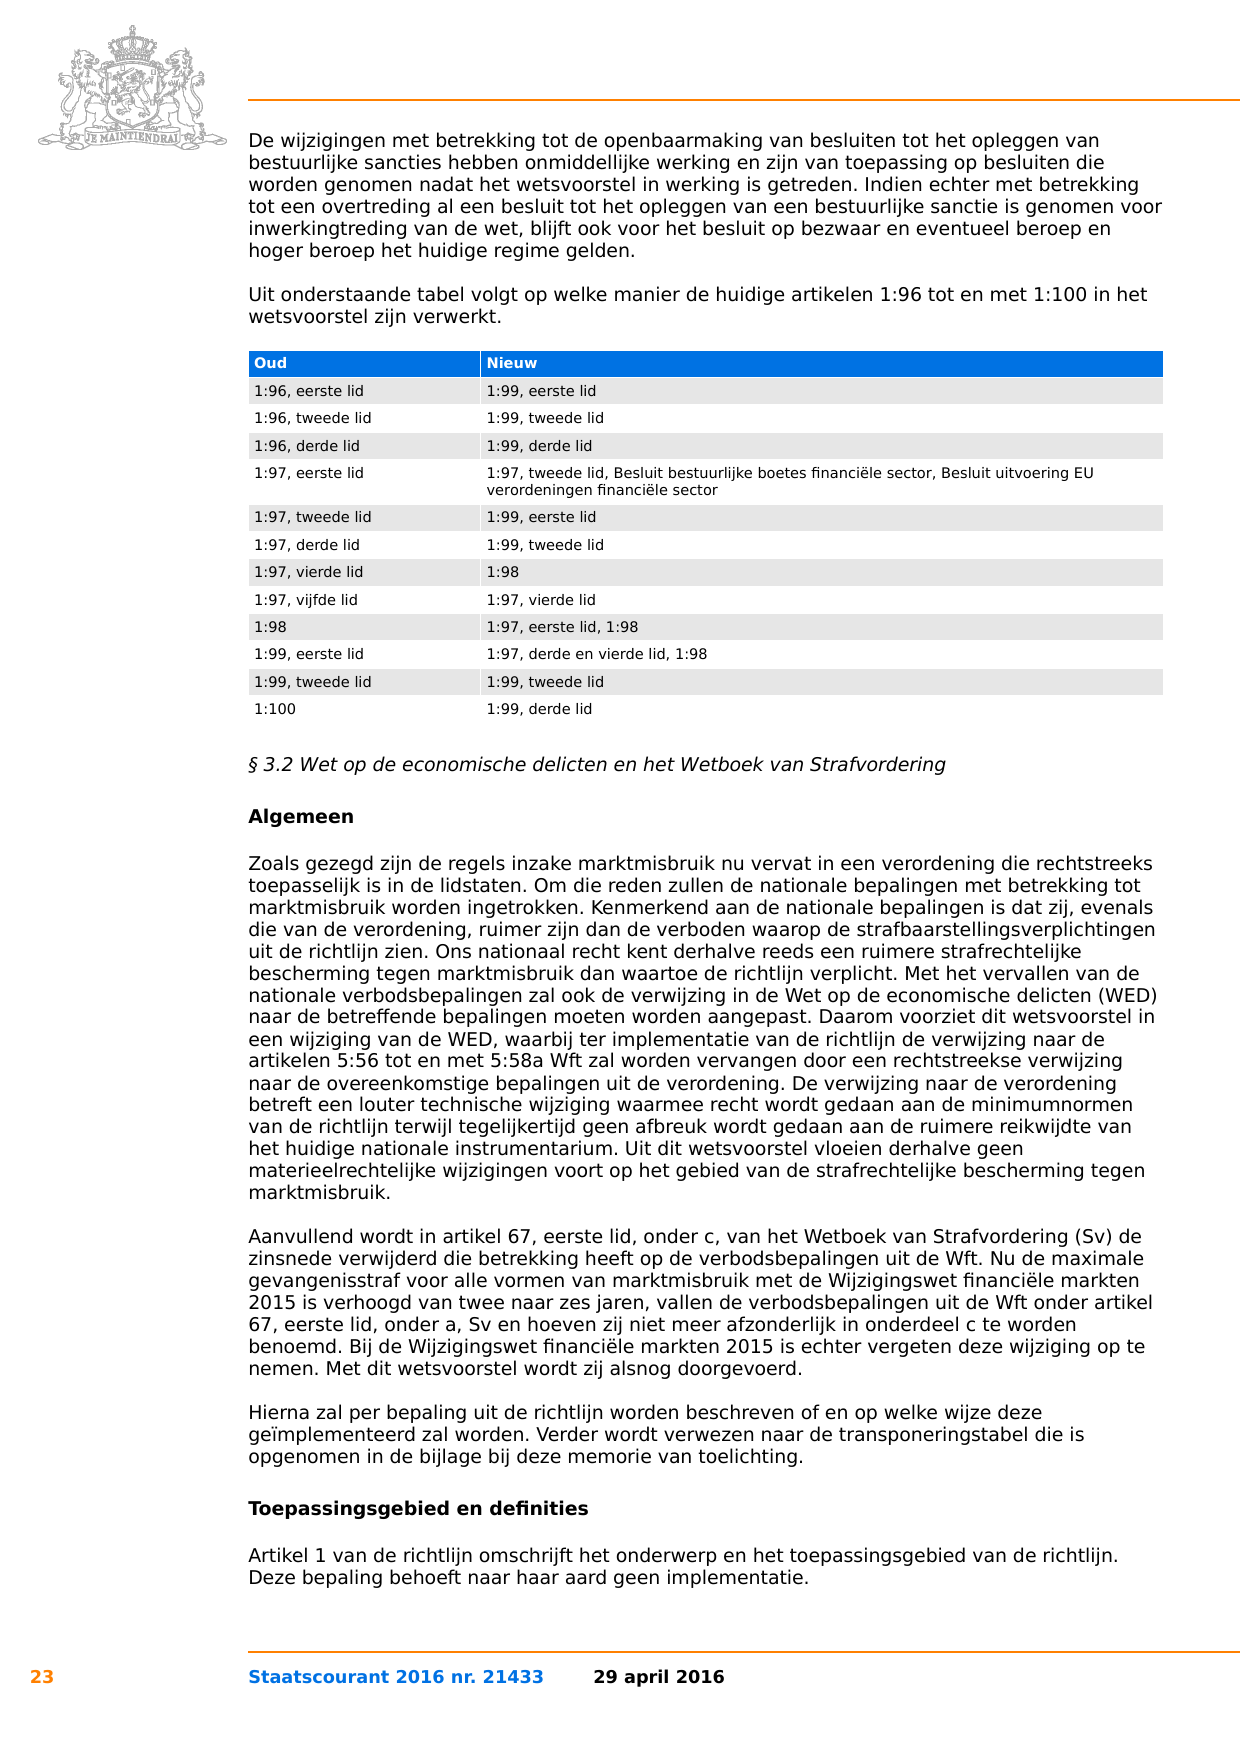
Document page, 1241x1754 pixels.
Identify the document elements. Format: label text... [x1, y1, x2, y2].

table_cell 1:96, tweede lid [249, 405, 480, 432]
table_cell 1:100 [249, 696, 480, 723]
table_cell 1:97, tweede lid, Besluit bestuurlijke boetes financiële sector, Besluit uitvoering EU verordeningen financiële sector [481, 460, 1163, 503]
table_cell 1:98 [481, 559, 1163, 586]
table_cell 1:97, eerste lid [249, 460, 480, 503]
table_cell 1:99, tweede lid [481, 405, 1163, 432]
table_cell 1:97, derde lid [249, 532, 480, 558]
table_cell 1:99, tweede lid [481, 532, 1163, 558]
table_cell 1:99, derde lid [481, 433, 1163, 459]
table_header Nieuw [481, 351, 1163, 377]
text Artikel 1 van de richtlijn omschrijft het onderwerp en het toepassingsgebied van de richtlijn. Deze bepaling behoeft naar haar aard geen implementatie. [248, 1545, 1163, 1589]
table_cell 1:97, vierde lid [249, 559, 480, 586]
table_cell 1:97, vijfde lid [249, 587, 480, 613]
table_cell 1:99, tweede lid [249, 669, 480, 695]
table_cell 1:96, eerste lid [249, 378, 480, 404]
text Aanvullend wordt in artikel 67, eerste lid, onder c, van het Wetboek van Strafvordering (Sv) de zinsnede verwijderd die betrekking heeft op de verbodsbepalingen uit de Wft. Nu de maximale gevangenisstraf voor alle vormen van marktmisbruik met de Wijzigingswet financiële markten 2015 is verhoogd van twee naar zes jaren, vallen de verbodsbepalingen uit de Wft onder artikel 67, eerste lid, onder a, Sv en hoeven zij niet meer afzonderlijk in onderdeel c te worden benoemd. Bij de Wijzigingswet financiële markten 2015 is echter vergeten deze wijziging op te nemen. Met dit wetsvoorstel wordt zij alsnog doorgevoerd. [248, 1226, 1163, 1380]
table_cell 1:99, derde lid [481, 696, 1163, 723]
picture [38, 25, 227, 150]
table_cell 1:99, eerste lid [249, 641, 480, 668]
table_cell 1:99, tweede lid [481, 669, 1163, 695]
table_header Oud [249, 351, 480, 377]
subtitle Toepassingsgebied en definities [248, 1498, 1163, 1520]
table_cell 1:99, eerste lid [481, 378, 1163, 404]
table_cell 1:98 [249, 614, 480, 640]
text Uit onderstaande tabel volgt op welke manier de huidige artikelen 1:96 tot en met 1:100 in het wetsvoorstel zijn verwerkt. [248, 284, 1163, 328]
text De wijzigingen met betrekking tot de openbaarmaking van besluiten tot het opleggen van bestuurlijke sancties hebben onmiddellijke werking en zijn van toepassing op besluiten die worden genomen nadat het wetsvoorstel in werking is getreden. Indien echter met betrekking tot een overtreding al een besluit tot het opleggen van een bestuurlijke sanctie is genomen voor inwerkingtreding van de wet, blijft ook voor het besluit op bezwaar en eventueel beroep en hoger beroep het huidige regime gelden. [248, 130, 1163, 262]
table_cell 1:99, eerste lid [481, 505, 1163, 531]
table_cell 1:97, vierde lid [481, 587, 1163, 613]
table_cell 1:97, derde en vierde lid, 1:98 [481, 641, 1163, 668]
text Hierna zal per bepaling uit de richtlijn worden beschreven of en op welke wijze deze geïmplementeerd zal worden. Verder wordt verwezen naar de transponeringstabel die is opgenomen in de bijlage bij deze memorie van toelichting. [248, 1402, 1163, 1468]
subtitle Algemeen [248, 806, 1163, 828]
table_cell 1:97, eerste lid, 1:98 [481, 614, 1163, 640]
text Zoals gezegd zijn de regels inzake marktmisbruik nu vervat in een verordening die rechtstreeks toepasselijk is in de lidstaten. Om die reden zullen de nationale bepalingen met betrekking tot marktmisbruik worden ingetrokken. Kenmerkend aan de nationale bepalingen is dat zij, evenals die van de verordening, ruimer zijn dan de verboden waarop de strafbaarstellingsverplichtingen uit de richtlijn zien. Ons nationaal recht kent derhalve reeds een ruimere strafrechtelijke bescherming tegen marktmisbruik dan waartoe de richtlijn verplicht. Met het vervallen van de nationale verbodsbepalingen zal ook de verwijzing in de Wet op de economische delicten (WED) naar de betreffende bepalingen moeten worden aangepast. Daarom voorziet dit wetsvoorstel in een wijziging van de WED, waarbij ter implementatie van de richtlijn de verwijzing naar de artikelen 5:56 tot en met 5:58a Wft zal worden vervangen door een rechtstreekse verwijzing naar de overeenkomstige bepalingen uit de verordening. De verwijzing naar de verordening betreft een louter technische wijziging waarmee recht wordt gedaan aan de minimumnormen van de richtlijn terwijl tegelijkertijd geen afbreuk wordt gedaan aan de ruimere reikwijdte van het huidige nationale instrumentarium. Uit dit wetsvoorstel vloeien derhalve geen materieelrechtelijke wijzigingen voort op het gebied van de strafrechtelijke bescherming tegen marktmisbruik. [248, 853, 1163, 1204]
table_cell 1:96, derde lid [249, 433, 480, 459]
table_cell 1:97, tweede lid [249, 505, 480, 531]
subtitle § 3.2 Wet op de economische delicten en het Wetboek van Strafvordering [248, 754, 1163, 776]
